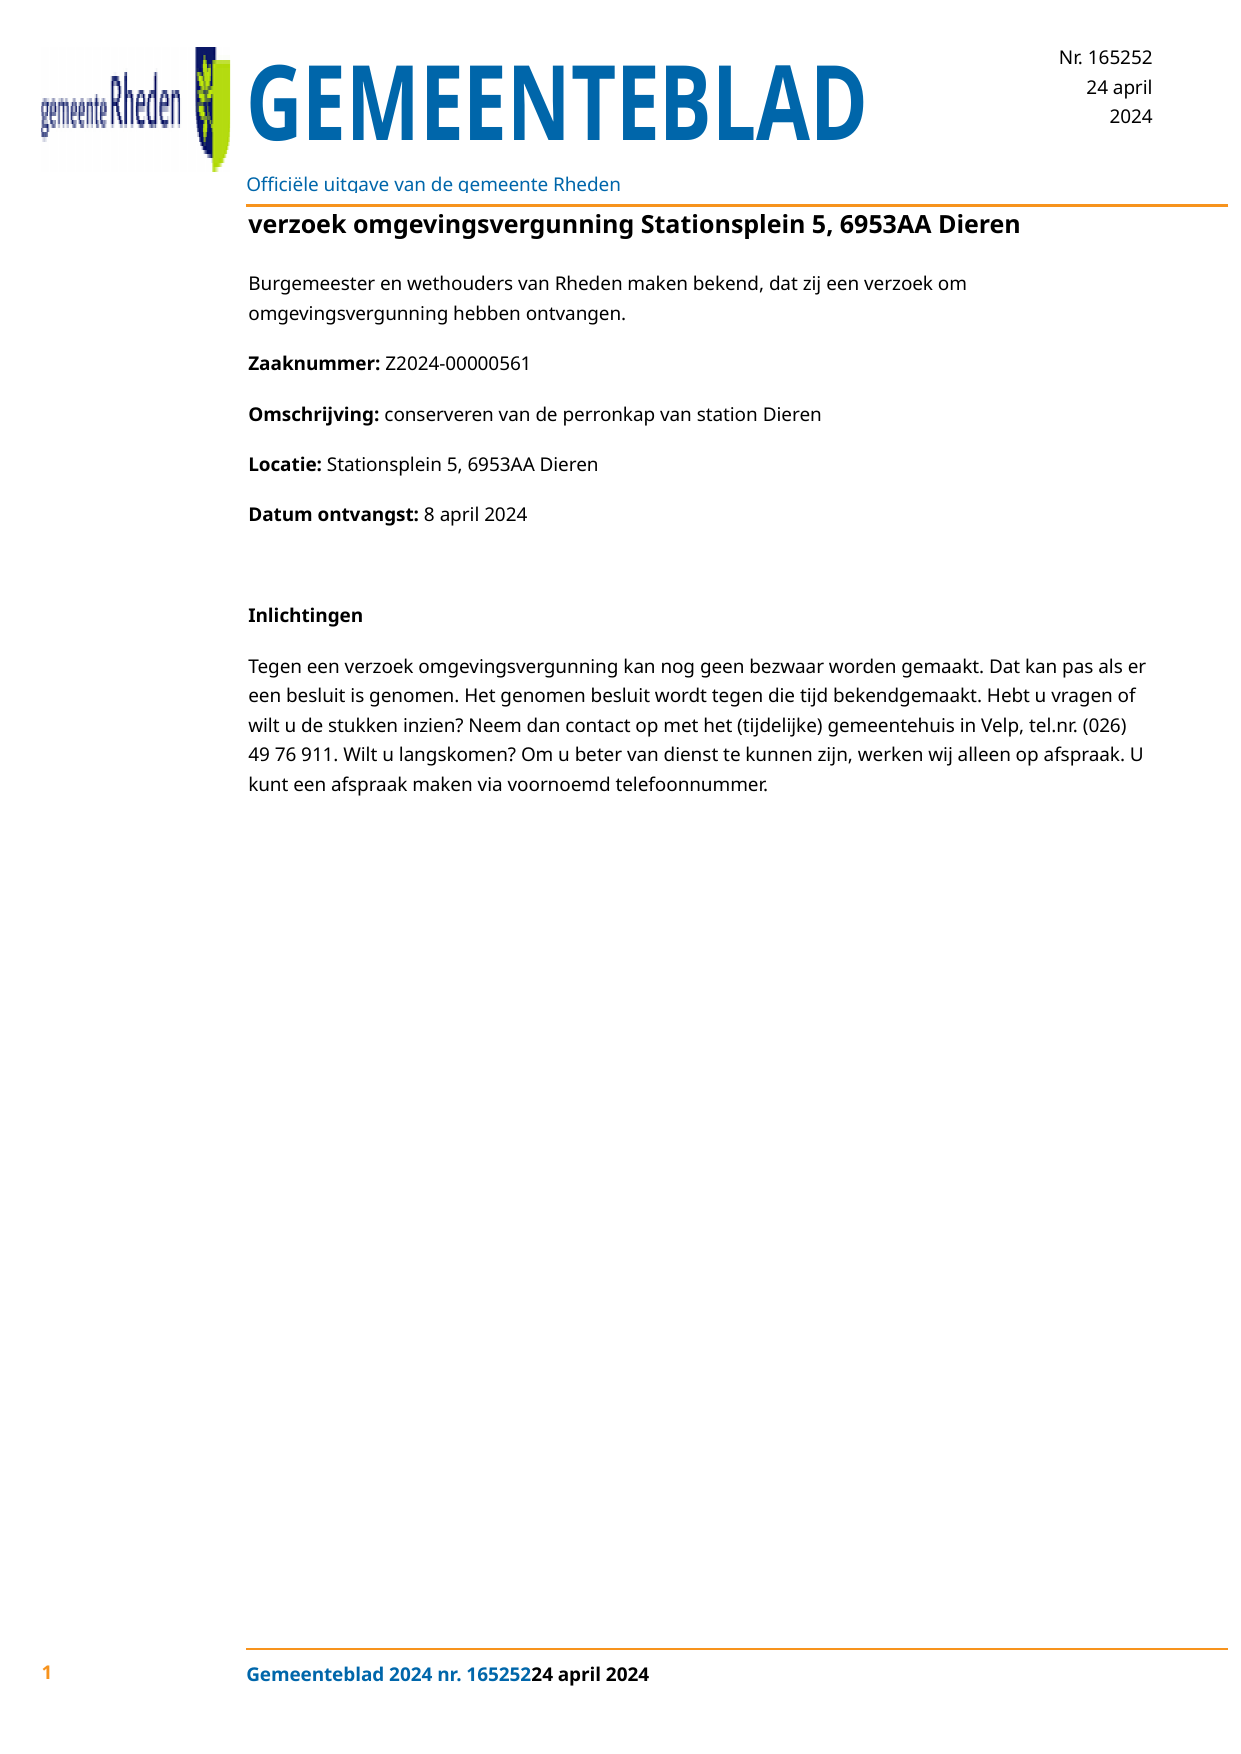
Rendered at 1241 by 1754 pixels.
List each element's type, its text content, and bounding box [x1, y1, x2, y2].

text Tegen een verzoek omgevingsvergunning kan nog geen bezwaar worden gemaakt. Dat kan pas als er een besluit is genomen. Het genomen besluit wordt tegen die tijd bekendgemaakt. Hebt u vragen of wilt u de stukken inzien? Neem dan contact op met het (tijdelijke) gemeentehuis in Velp, tel.nr. (026) 49 76 911. Wilt u langskomen? Om u beter van dienst te kunnen zijn, werken wij alleen op afspraak. U kunt een afspraak maken via voornoemd telefoonnummer. [248, 653, 1152, 797]
text verzoek omgevingsvergunning Stationsplein 5, 6953AA Dieren [248, 207, 1152, 241]
text Inlichtingen [248, 602, 1152, 628]
text Omschrijving: conserveren van de perronkap van station Dieren [248, 401, 1152, 426]
text Datum ontvangst: 8 april 2024 [248, 502, 1152, 527]
text Locatie: Stationsplein 5, 6953AA Dieren [248, 451, 1152, 477]
picture [41, 47, 231, 172]
text Burgemeester en wethouders van Rheden maken bekend, dat zij een verzoek om omgevingsvergunning hebben ontvangen. [248, 270, 1152, 326]
text Zaaknummer: Z2024-00000561 [248, 350, 1152, 376]
